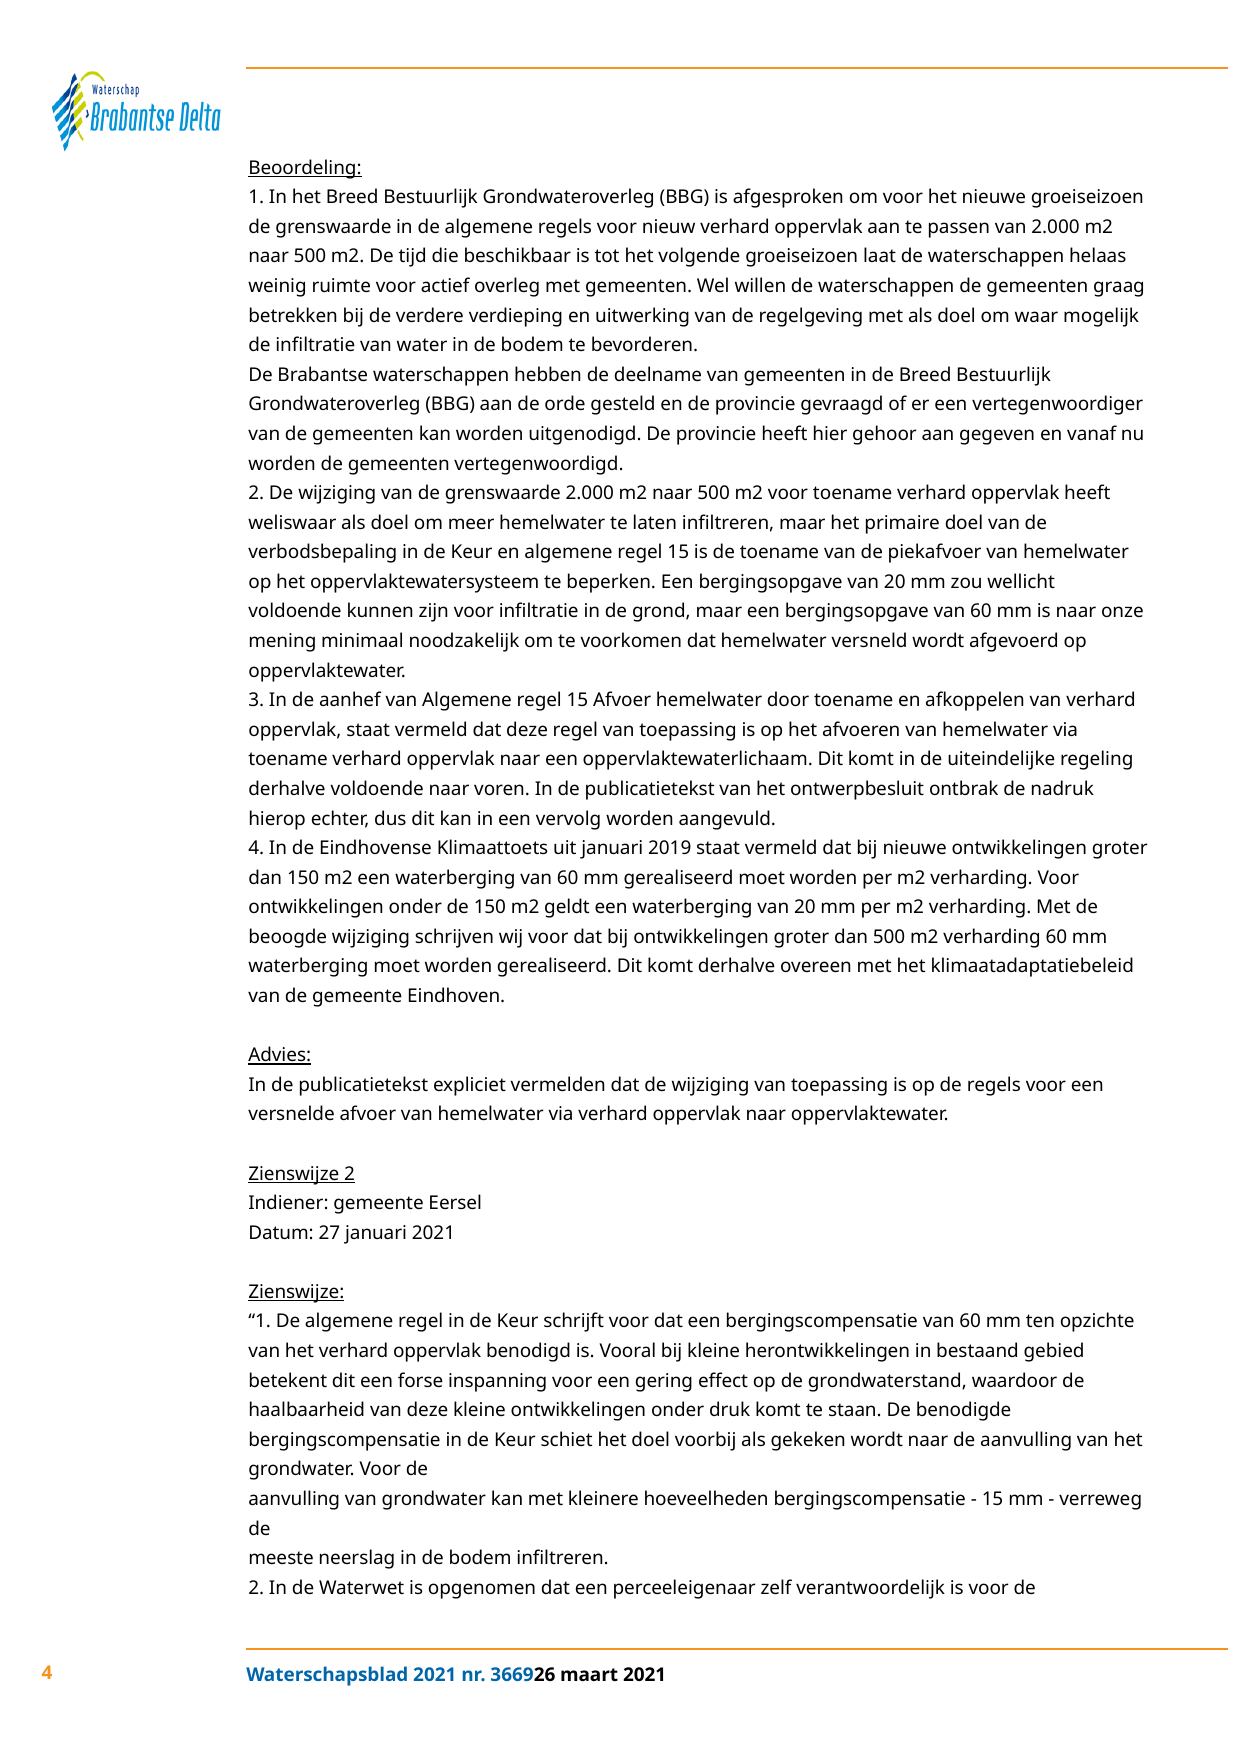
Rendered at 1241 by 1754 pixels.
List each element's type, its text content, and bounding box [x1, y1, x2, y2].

text 4. In de Eindhovense Klimaattoets uit januari 2019 staat vermeld dat bij nieuwe ontwikkelingen groter dan 150 m2 een waterberging van 60 mm gerealiseerd moet worden per m2 verharding. Voor ontwikkelingen onder de 150 m2 geldt een waterberging van 20 mm per m2 verharding. Met de beoogde wijziging schrijven wij voor dat bij ontwikkelingen groter dan 500 m2 verharding 60 mm waterberging moet worden gerealiseerd. Dit komt derhalve overeen met het klimaatadaptatiebeleid van de gemeente Eindhoven. [248, 834, 1152, 1008]
text aanvulling van grondwater kan met kleinere hoeveelheden bergingscompensatie - 15 mm - verreweg de [248, 1485, 1152, 1541]
text meeste neerslag in de bodem infiltreren. [248, 1544, 1152, 1570]
text 2. De wijziging van de grenswaarde 2.000 m2 naar 500 m2 voor toename verhard oppervlak heeft weliswaar als doel om meer hemelwater te laten infiltreren, maar het primaire doel van de verbodsbepaling in de Keur en algemene regel 15 is de toename van de piekafvoer van hemelwater op het oppervlaktewatersysteem te beperken. Een bergingsopgave van 20 mm zou wellicht voldoende kunnen zijn voor infiltratie in de grond, maar een bergingsopgave van 60 mm is naar onze mening minimaal noodzakelijk om te voorkomen dat hemelwater versneld wordt afgevoerd op oppervlaktewater. [248, 479, 1152, 683]
text Advies: [248, 1041, 1152, 1067]
text Beoordeling: [248, 154, 1152, 180]
text 2. In de Waterwet is opgenomen dat een perceeleigenaar zelf verantwoordelijk is voor de [248, 1574, 1152, 1600]
text Zienswijze: [248, 1278, 1152, 1304]
text Zienswijze 2 [248, 1160, 1152, 1186]
text Indiener: gemeente Eersel [248, 1189, 1152, 1215]
text Datum: 27 januari 2021 [248, 1219, 1152, 1245]
text In de publicatietekst expliciet vermelden dat de wijziging van toepassing is op de regels voor een versnelde afvoer van hemelwater via verhard oppervlak naar oppervlaktewater. [248, 1071, 1152, 1126]
text betekent dit een forse inspanning voor een gering effect op de grondwaterstand, waardoor de [248, 1367, 1152, 1393]
text De Brabantse waterschappen hebben de deelname van gemeenten in de Breed Bestuurlijk Grondwateroverleg (BBG) aan de orde gesteld en de provincie gevraagd of er een vertegenwoordiger van de gemeenten kan worden uitgenodigd. De provincie heeft hier gehoor aan gegeven en vanaf nu worden de gemeenten vertegenwoordigd. [248, 361, 1152, 476]
text van het verhard oppervlak benodigd is. Vooral bij kleine herontwikkelingen in bestaand gebied [248, 1337, 1152, 1363]
text haalbaarheid van deze kleine ontwikkelingen onder druk komt te staan. De benodigde bergingscompensatie in de Keur schiet het doel voorbij als gekeken wordt naar de aanvulling van het grondwater. Voor de [248, 1396, 1152, 1481]
text “1. De algemene regel in de Keur schrijft voor dat een bergingscompensatie van 60 mm ten opzichte [248, 1308, 1152, 1333]
picture [41, 47, 231, 172]
text 3. In de aanhef van Algemene regel 15 Afvoer hemelwater door toename en afkoppelen van verhard oppervlak, staat vermeld dat deze regel van toepassing is op het afvoeren van hemelwater via toename verhard oppervlak naar een oppervlaktewaterlichaam. Dit komt in de uiteindelijke regeling derhalve voldoende naar voren. In de publicatietekst van het ontwerpbesluit ontbrak de nadruk hierop echter, dus dit kan in een vervolg worden aangevuld. [248, 686, 1152, 831]
text 1. In het Breed Bestuurlijk Grondwateroverleg (BBG) is afgesproken om voor het nieuwe groeiseizoen de grenswaarde in de algemene regels voor nieuw verhard oppervlak aan te passen van 2.000 m2 naar 500 m2. De tijd die beschikbaar is tot het volgende groeiseizoen laat de waterschappen helaas weinig ruimte voor actief overleg met gemeenten. Wel willen de waterschappen de gemeenten graag betrekken bij de verdere verdieping en uitwerking van de regelgeving met als doel om waar mogelijk de infiltratie van water in de bodem te bevorderen. [248, 183, 1152, 357]
